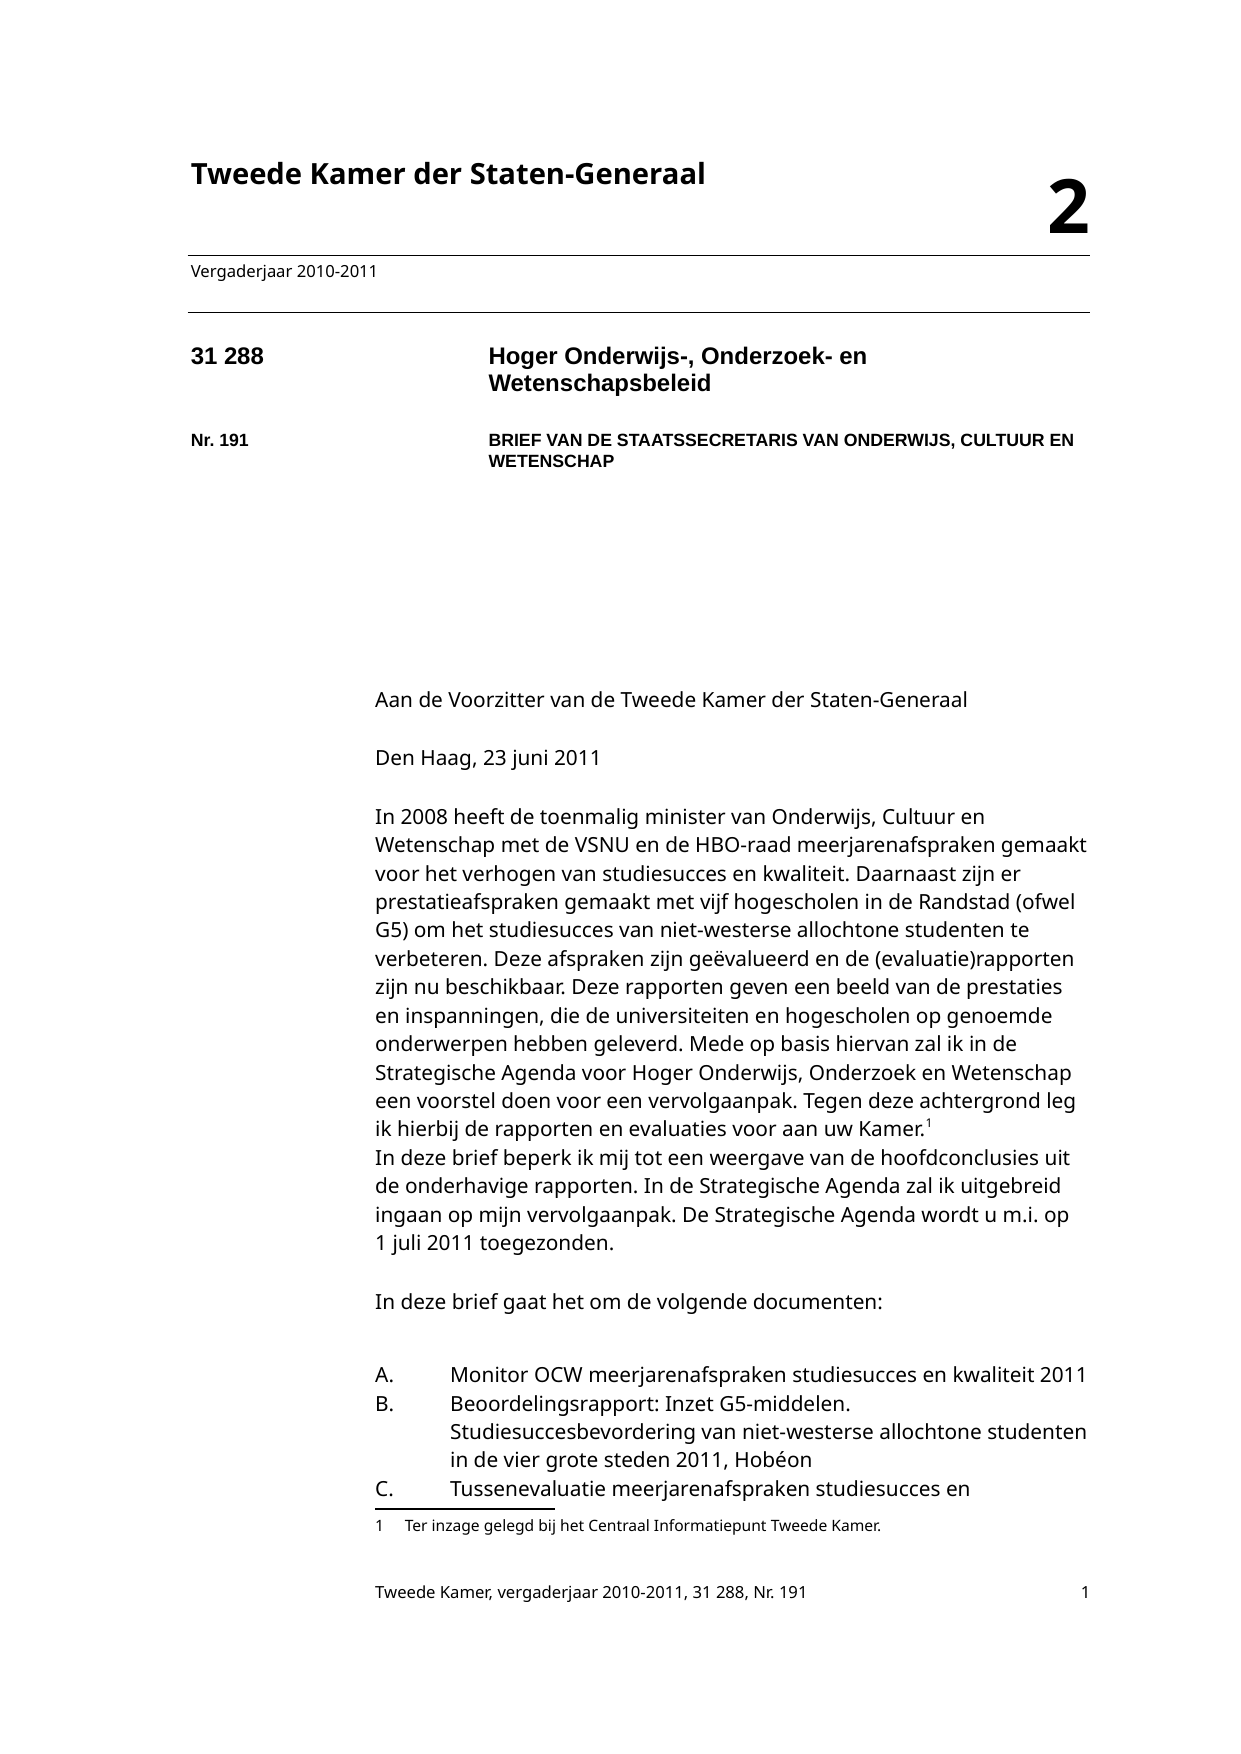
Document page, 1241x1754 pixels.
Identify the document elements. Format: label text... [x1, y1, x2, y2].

text In 2008 heeft de toenmalig minister van Onderwijs, Cultuur en Wetenschap met de VSNU en de HBO-raad meerjarenafspraken gemaakt voor het verhogen van studiesucces en kwaliteit. Daarnaast zijn er prestatieafspraken gemaakt met vijf hogescholen in de Randstad (ofwel G5) om het studiesucces van niet-westerse allochtone studenten te verbeteren. Deze afspraken zijn geëvalueerd en de (evaluatie)rapporten zijn nu beschikbaar. Deze rapporten geven een beeld van de prestaties en inspanningen, die de universiteiten en hogescholen op genoemde onderwerpen hebben geleverd. Mede op basis hiervan zal ik in de Strategische Agenda voor Hoger Onderwijs, Onderzoek en Wetenschap een voorstel doen voor een vervolgaanpak. Tegen deze achtergrond leg ik hierbij de rapporten en evaluaties voor aan uw Kamer. [375, 802, 1090, 1143]
table_cell Nr. 191 [188, 427, 485, 566]
text In deze brief beperk ik mij tot een weergave van de hoofdconclusies uit de onderhavige rapporten. In de Strategische Agenda zal ik uitgebreid ingaan op mijn vervolgaanpak. De Strategische Agenda wordt u m.i. op 1 juli 2011 toegezonden. [375, 1143, 1090, 1257]
table_cell [485, 256, 1090, 312]
table_cell [188, 313, 485, 339]
table_cell Hoger Onderwijs-, Onderzoek- en Wetenschapsbeleid [485, 339, 1090, 427]
list Monitor OCW meerjarenafspraken studiesucces en kwaliteit 2011 [375, 1360, 1090, 1389]
table_header 2 [910, 150, 1090, 255]
table_cell 31 288 [188, 339, 485, 427]
table_cell Vergaderjaar 2010-2011 [188, 256, 485, 312]
list Beoordelingsrapport: Inzet G5-middelen. Studiesuccesbevordering van niet-westerse allochtone studenten in de vier grote steden 2011, Hobéon [375, 1389, 1090, 1474]
text In deze brief gaat het om de volgende documenten: [375, 1287, 1090, 1315]
table_cell [485, 313, 1090, 339]
text Den Haag, 23 juni 2011 [375, 743, 1090, 772]
text Ter inzage gelegd bij het Centraal Informatiepunt Tweede Kamer. [375, 1508, 1090, 1536]
table_header Tweede Kamer der Staten-Generaal [188, 150, 909, 255]
table_cell BRIEF VAN DE STAATSSECRETARIS VAN ONDERWIJS, CULTUUR EN WETENSCHAP [485, 427, 1090, 566]
text Aan de Voorzitter van de Tweede Kamer der Staten-Generaal [375, 685, 1090, 713]
